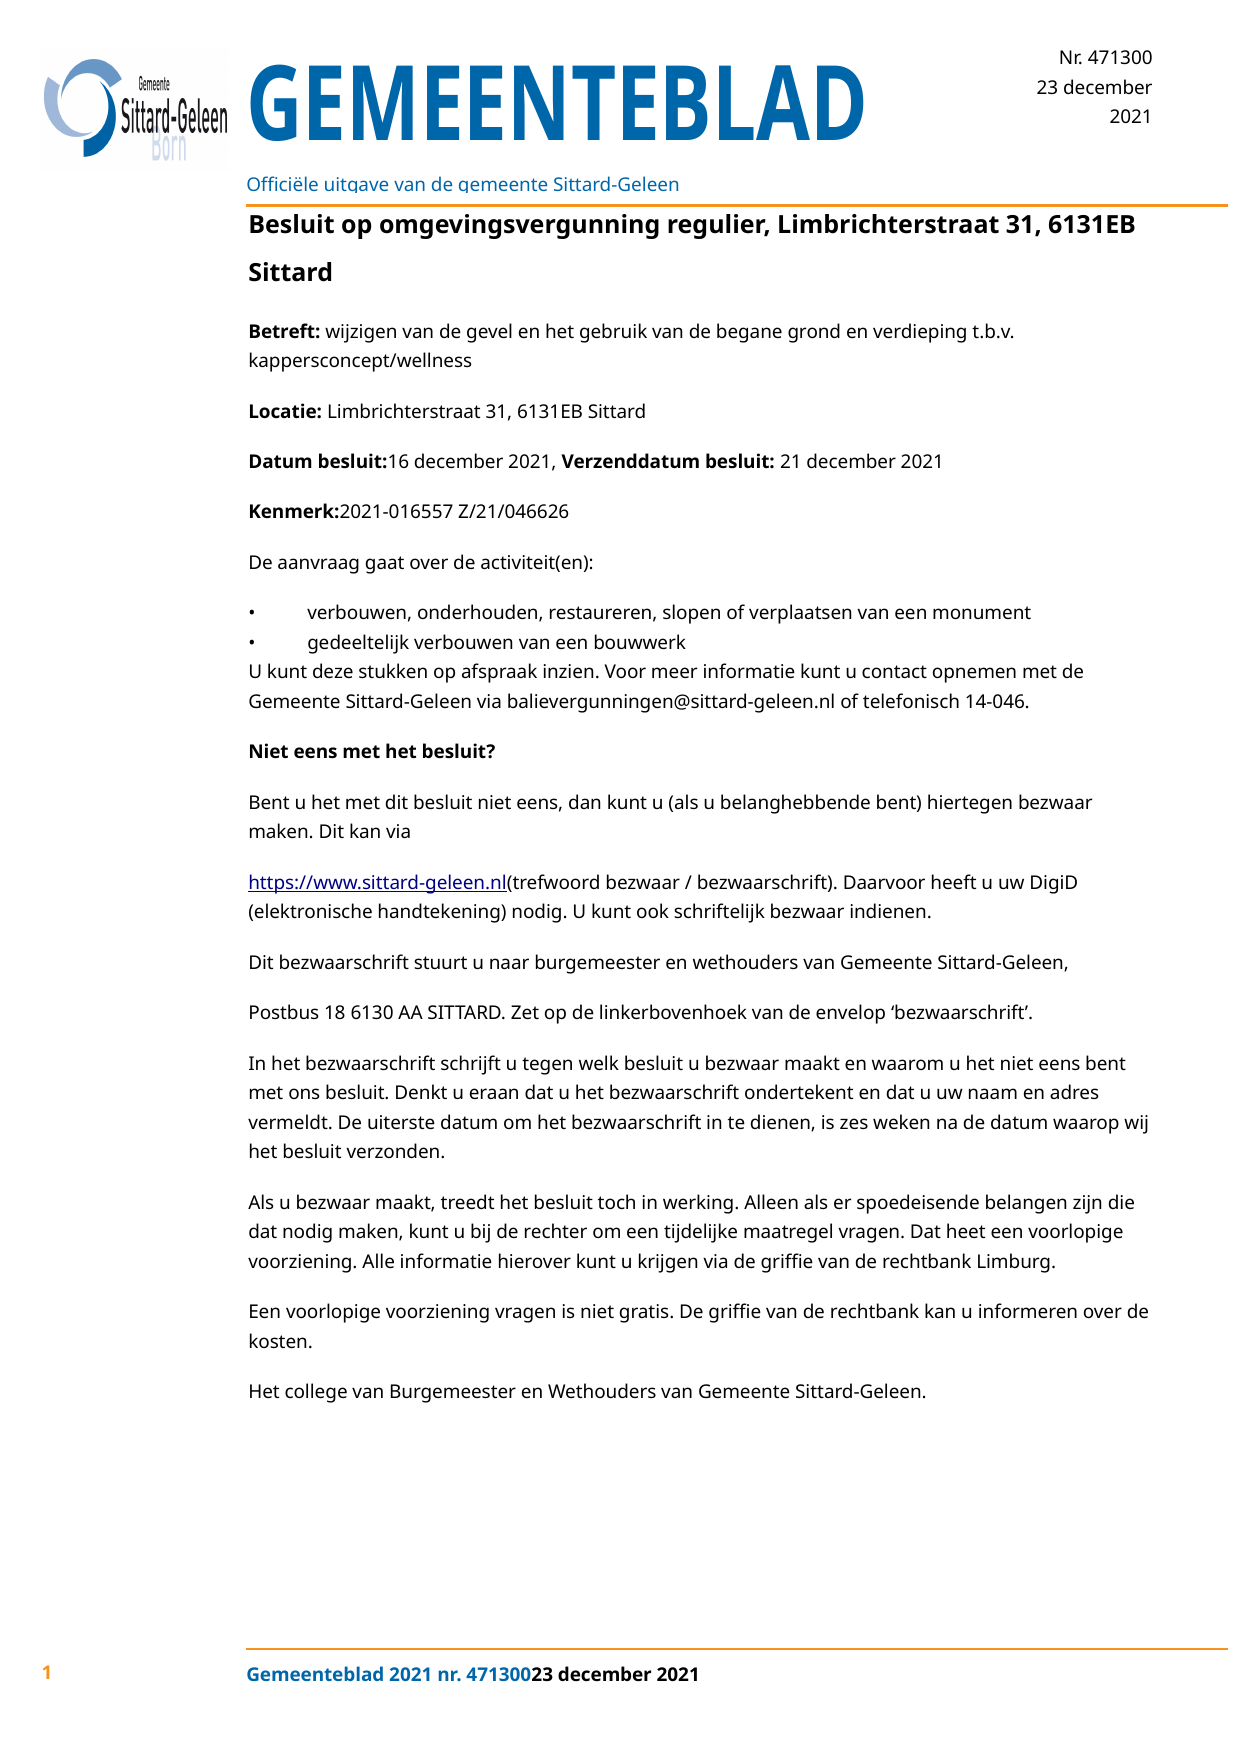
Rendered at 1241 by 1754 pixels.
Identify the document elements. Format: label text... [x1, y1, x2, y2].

list gedeeltelijk verbouwen van een bouwwerk [248, 629, 1152, 655]
text Postbus 18 6130 AA SITTARD. Zet op de linkerbovenhoek van de envelop ‘bezwaarschrift’. [248, 999, 1152, 1025]
text https://www.sittard-geleen.nl(trefwoord bezwaar / bezwaarschrift). Daarvoor heeft u uw DigiD (elektronische handtekening) nodig. U kunt ook schriftelijk bezwaar indienen. [248, 869, 1152, 924]
picture [41, 47, 231, 172]
text Betreft: wijzigen van de gevel en het gebruik van de begane grond en verdieping t.b.v. kappersconcept/wellness [248, 318, 1152, 373]
text Kenmerk:2021-016557 Z/21/046626 [248, 499, 1152, 524]
text Bent u het met dit besluit niet eens, dan kunt u (als u belanghebbende bent) hiertegen bezwaar maken. Dit kan via [248, 789, 1152, 844]
text U kunt deze stukken op afspraak inzien. Voor meer informatie kunt u contact opnemen met de Gemeente Sittard-Geleen via balievergunningen@sittard-geleen.nl of telefonisch 14-046. [248, 659, 1152, 714]
text Dit bezwaarschrift stuurt u naar burgemeester en wethouders van Gemeente Sittard-Geleen, [248, 949, 1152, 975]
text In het bezwaarschrift schrijft u tegen welk besluit u bezwaar maakt en waarom u het niet eens bent met ons besluit. Denkt u eraan dat u het bezwaarschrift ondertekent en dat u uw naam en adres vermeldt. De uiterste datum om het bezwaarschrift in te dienen, is zes weken na de datum waarop wij het besluit verzonden. [248, 1050, 1152, 1164]
text Datum besluit:16 december 2021, Verzenddatum besluit: 21 december 2021 [248, 448, 1152, 474]
text Als u bezwaar maakt, treedt het besluit toch in werking. Alleen als er spoedeisende belangen zijn die dat nodig maken, kunt u bij de rechter om een tijdelijke maatregel vragen. Dat heet een voorlopige voorziening. Alle informatie hierover kunt u krijgen via de griffie van de rechtbank Limburg. [248, 1189, 1152, 1274]
text Niet eens met het besluit? [248, 739, 1152, 764]
list verbouwen, onderhouden, restaureren, slopen of verplaatsen van een monument [248, 599, 1152, 625]
text De aanvraag gaat over de activiteit(en): [248, 549, 1152, 575]
text Locatie: Limbrichterstraat 31, 6131EB Sittard [248, 398, 1152, 424]
text Besluit op omgevingsvergunning regulier, Limbrichterstraat 31, 6131EB Sittard [248, 207, 1152, 288]
text Het college van Burgemeester en Wethouders van Gemeente Sittard-Geleen. [248, 1379, 1152, 1404]
text Een voorlopige voorziening vragen is niet gratis. De griffie van de rechtbank kan u informeren over de kosten. [248, 1299, 1152, 1354]
